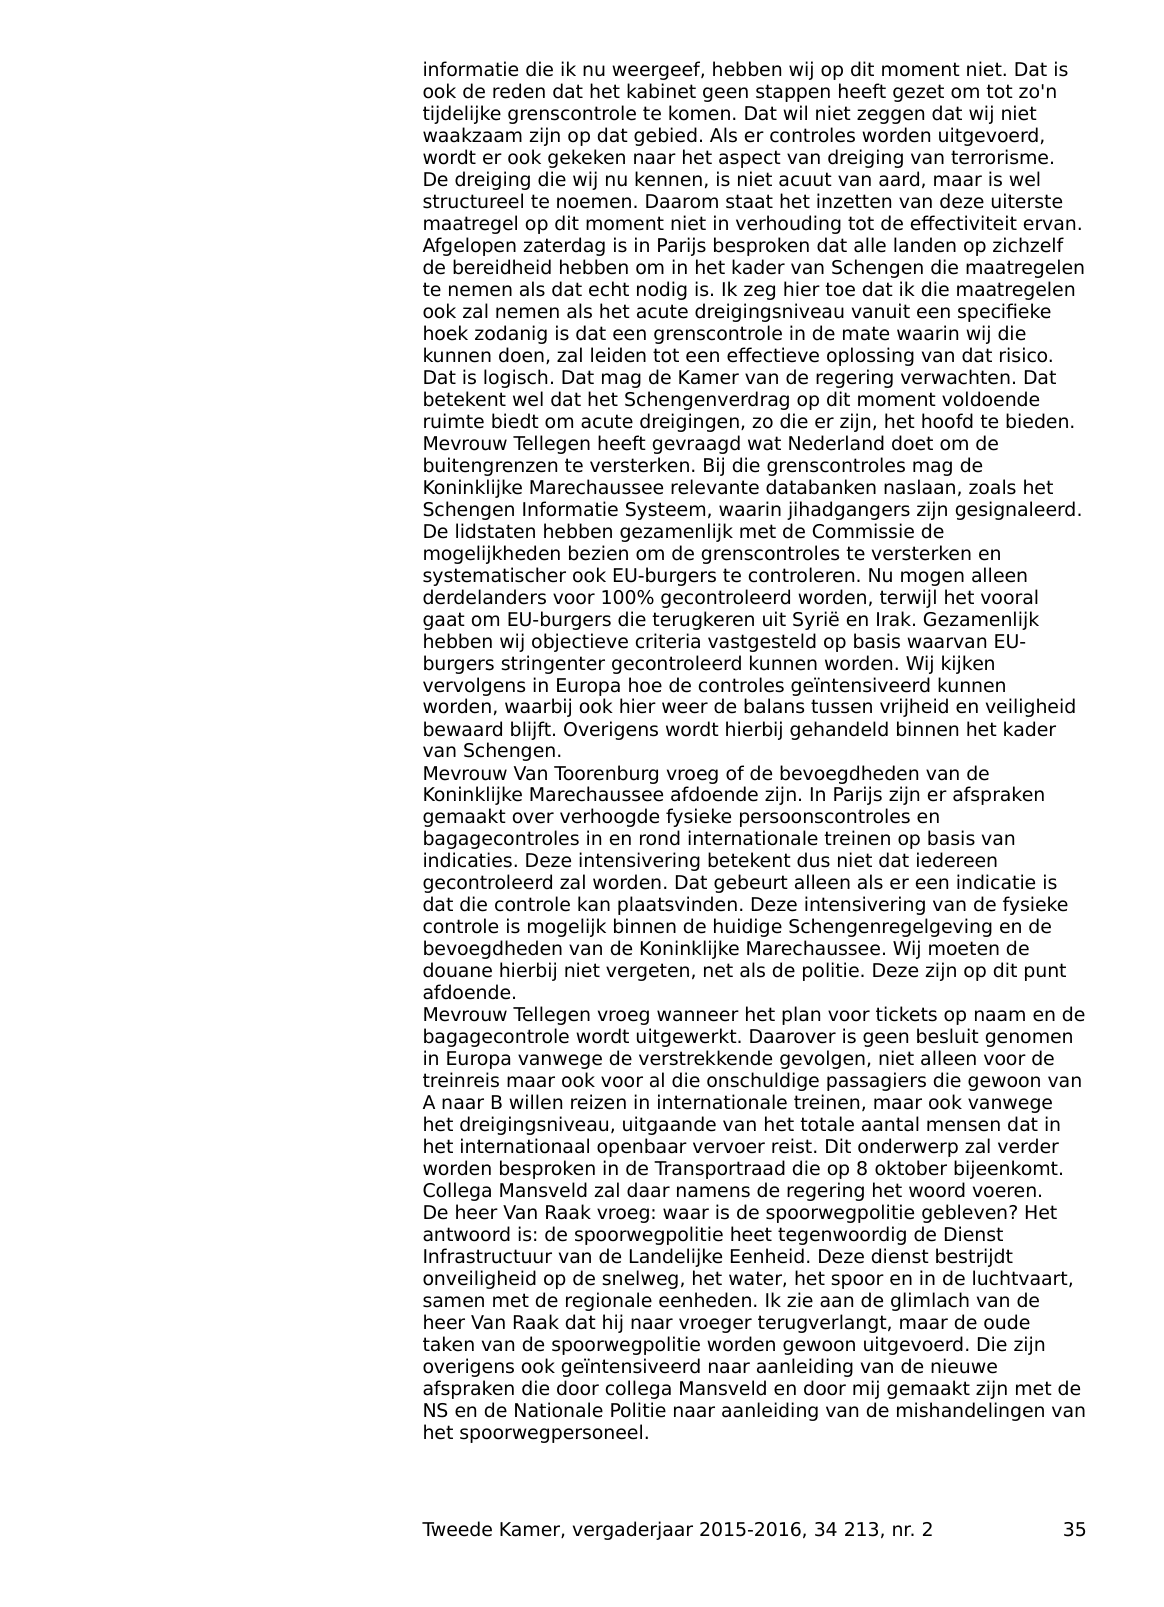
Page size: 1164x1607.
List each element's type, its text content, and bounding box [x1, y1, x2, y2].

text De heer Van Raak vroeg: waar is de spoorwegpolitie gebleven? Het antwoord is: de spoorwegpolitie heet tegenwoordig de Dienst Infrastructuur van de Landelijke Eenheid. Deze dienst bestrijdt onveiligheid op de snelweg, het water, het spoor en in de luchtvaart, samen met de regionale eenheden. Ik zie aan de glimlach van de heer Van Raak dat hij naar vroeger terugverlangt, maar de oude taken van de spoorwegpolitie worden gewoon uitgevoerd. Die zijn overigens ook geïntensiveerd naar aanleiding van de nieuwe afspraken die door collega Mansveld en door mij gemaakt zijn met de NS en de Nationale Politie naar aanleiding van de mishandelingen van het spoorwegpersoneel. [422, 1202, 1087, 1444]
text Mevrouw Tellegen vroeg wanneer het plan voor tickets op naam en de bagagecontrole wordt uitgewerkt. Daarover is geen besluit genomen in Europa vanwege de verstrekkende gevolgen, niet alleen voor de treinreis maar ook voor al die onschuldige passagiers die gewoon van A naar B willen reizen in internationale treinen, maar ook vanwege het dreigingsniveau, uitgaande van het totale aantal mensen dat in het internationaal openbaar vervoer reist. Dit onderwerp zal verder worden besproken in de Transportraad die op 8 oktober bijeenkomt. Collega Mansveld zal daar namens de regering het woord voeren. [422, 1004, 1087, 1202]
text Mevrouw Tellegen heeft gevraagd wat Nederland doet om de buitengrenzen te versterken. Bij die grenscontroles mag de Koninklijke Marechaussee relevante databanken naslaan, zoals het Schengen Informatie Systeem, waarin jihadgangers zijn gesignaleerd. De lidstaten hebben gezamenlijk met de Commissie de mogelijkheden bezien om de grenscontroles te versterken en systematischer ook EU-burgers te controleren. Nu mogen alleen derdelanders voor 100% gecontroleerd worden, terwijl het vooral gaat om EU-burgers die terugkeren uit Syrië en Irak. Gezamenlijk hebben wij objectieve criteria vastgesteld op basis waarvan EU-burgers stringenter gecontroleerd kunnen worden. Wij kijken vervolgens in Europa hoe de controles geïntensiveerd kunnen worden, waarbij ook hier weer de balans tussen vrijheid en veiligheid bewaard blijft. Overigens wordt hierbij gehandeld binnen het kader van Schengen. [422, 433, 1087, 762]
text De dreiging die wij nu kennen, is niet acuut van aard, maar is wel structureel te noemen. Daarom staat het inzetten van deze uiterste maatregel op dit moment niet in verhouding tot de effectiviteit ervan. Afgelopen zaterdag is in Parijs besproken dat alle landen op zichzelf de bereidheid hebben om in het kader van Schengen die maatregelen te nemen als dat echt nodig is. Ik zeg hier toe dat ik die maatregelen ook zal nemen als het acute dreigingsniveau vanuit een specifieke hoek zodanig is dat een grenscontrole in de mate waarin wij die kunnen doen, zal leiden tot een effectieve oplossing van dat risico. Dat is logisch. Dat mag de Kamer van de regering verwachten. Dat betekent wel dat het Schengenverdrag op dit moment voldoende ruimte biedt om acute dreigingen, zo die er zijn, het hoofd te bieden. [422, 169, 1087, 433]
text Mevrouw Van Toorenburg vroeg of de bevoegdheden van de Koninklijke Marechaussee afdoende zijn. In Parijs zijn er afspraken gemaakt over verhoogde fysieke persoonscontroles en bagagecontroles in en rond internationale treinen op basis van indicaties. Deze intensivering betekent dus niet dat iedereen gecontroleerd zal worden. Dat gebeurt alleen als er een indicatie is dat die controle kan plaatsvinden. Deze intensivering van de fysieke controle is mogelijk binnen de huidige Schengenregelgeving en de bevoegdheden van de Koninklijke Marechaussee. Wij moeten de douane hierbij niet vergeten, net als de politie. Deze zijn op dit punt afdoende. [422, 762, 1087, 1004]
text informatie die ik nu weergeef, hebben wij op dit moment niet. Dat is ook de reden dat het kabinet geen stappen heeft gezet om tot zo'n tijdelijke grenscontrole te komen. Dat wil niet zeggen dat wij niet waakzaam zijn op dat gebied. Als er controles worden uitgevoerd, wordt er ook gekeken naar het aspect van dreiging van terrorisme. [422, 59, 1087, 169]
